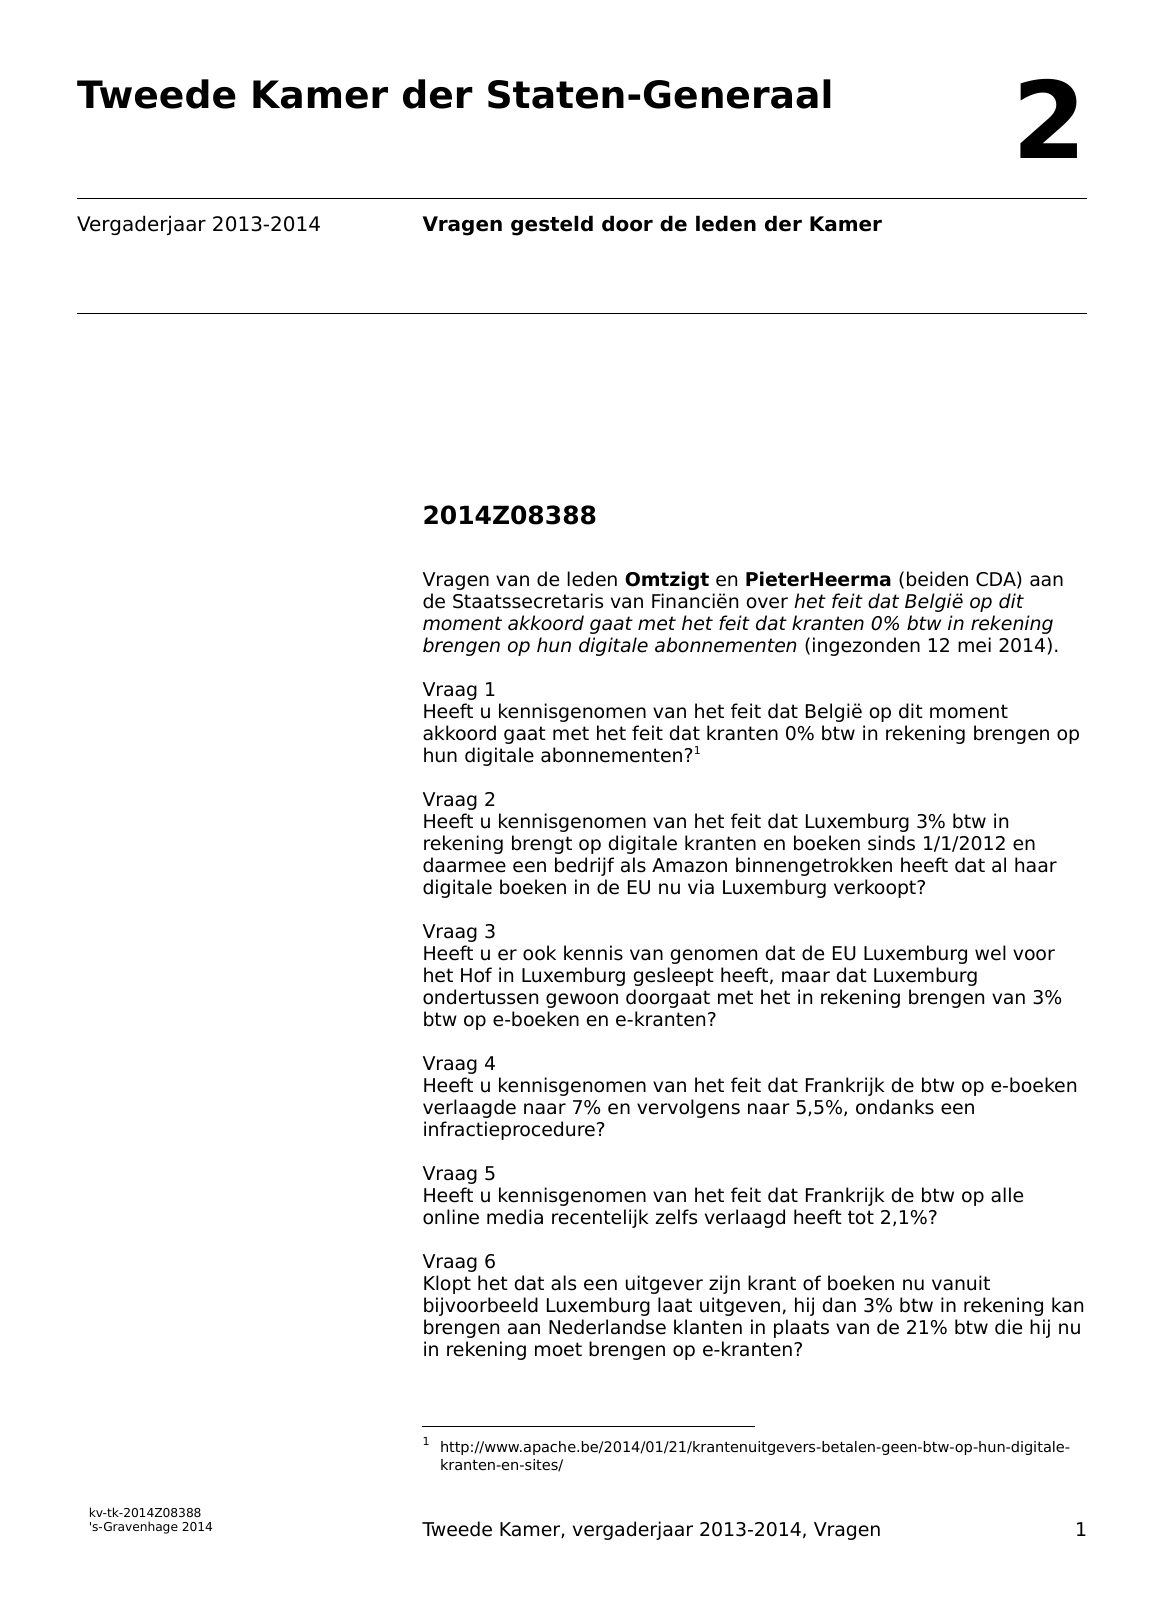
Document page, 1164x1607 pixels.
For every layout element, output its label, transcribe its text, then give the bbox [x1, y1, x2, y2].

text kv-tk-2014Z08388 [88, 1506, 323, 1520]
text Vragen van de leden Omtzigt en PieterHeerma (beiden CDA) aan de Staatssecretaris van Financiën over het feit dat België op dit moment akkoord gaat met het feit dat kranten 0% btw in rekening brengen op hun digitale abonnementen (ingezonden 12 mei 2014). [422, 569, 1087, 657]
text Heeft u kennisgenomen van het feit dat Frankrijk de btw op e-boeken verlaagde naar 7% en vervolgens naar 5,5%, ondanks een infractieprocedure? [422, 1075, 1087, 1141]
table_header Tweede Kamer der Staten-Generaal [77, 59, 886, 198]
text Vraag 2 [422, 789, 1087, 811]
text Vraag 1 [422, 679, 1087, 701]
text Vraag 4 [422, 1053, 1087, 1075]
text Heeft u kennisgenomen van het feit dat Frankrijk de btw op alle online media recentelijk zelfs verlaagd heeft tot 2,1%? [422, 1185, 1087, 1229]
text Heeft u kennisgenomen van het feit dat België op dit moment akkoord gaat met het feit dat kranten 0% btw in rekening brengen op hun digitale abonnementen? [422, 701, 1087, 767]
text 's-Gravenhage 2014 [88, 1520, 323, 1534]
table_cell Vergaderjaar 2013-2014 [77, 199, 422, 313]
text Klopt het dat als een uitgever zijn krant of boeken nu vanuit bijvoorbeeld Luxemburg laat uitgeven, hij dan 3% btw in rekening kan brengen aan Nederlandse klanten in plaats van de 21% btw die hij nu in rekening moet brengen op e-kranten? [422, 1273, 1087, 1361]
text Heeft u kennisgenomen van het feit dat Luxemburg 3% btw in rekening brengt op digitale kranten en boeken sinds 1/1/2012 en daarmee een bedrijf als Amazon binnengetrokken heeft dat al haar digitale boeken in de EU nu via Luxemburg verkoopt? [422, 811, 1087, 899]
text Vraag 3 [422, 921, 1087, 943]
text Vraag 6 [422, 1251, 1087, 1273]
text Heeft u er ook kennis van genomen dat de EU Luxemburg wel voor het Hof in Luxemburg gesleept heeft, maar dat Luxemburg ondertussen gewoon doorgaat met het in rekening brengen van 3% btw op e-boeken en e-kranten? [422, 943, 1087, 1031]
table_header 2 [886, 59, 1087, 198]
text http://www.apache.be/2014/01/21/krantenuitgevers-betalen-geen-btw-op-hun-digitale-kranten-en-sites/ [422, 1435, 1087, 1474]
text Vraag 5 [422, 1163, 1087, 1185]
text 2014Z08388 [422, 501, 1087, 531]
table_cell Vragen gesteld door de leden der Kamer [422, 199, 1087, 313]
